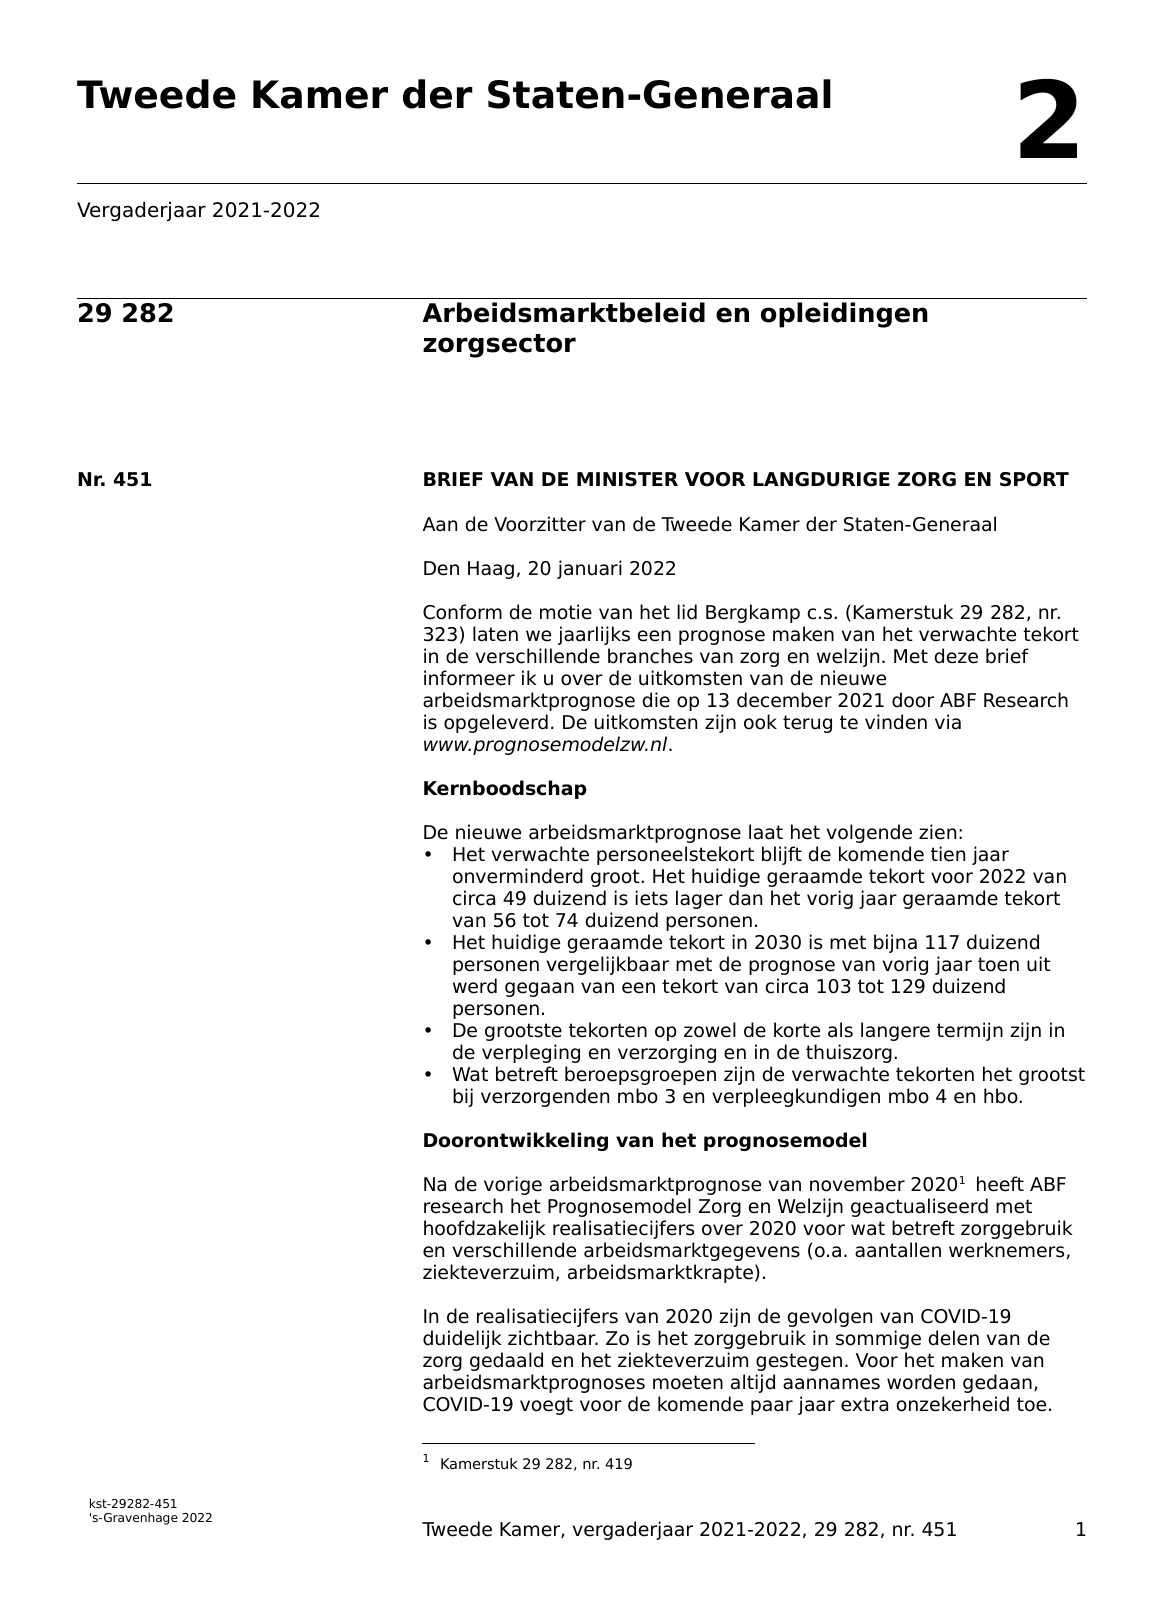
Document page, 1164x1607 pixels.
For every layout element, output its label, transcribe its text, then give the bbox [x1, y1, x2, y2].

text • Het huidige geraamde tekort in 2030 is met bijna 117 duizend personen vergelijkbaar met de prognose van vorig jaar toen uit werd gegaan van een tekort van circa 103 tot 129 duizend personen. [422, 932, 1087, 1020]
table_header 2 [886, 59, 1087, 183]
table_cell Vergaderjaar 2021-2022 [77, 184, 1087, 298]
subtitle Nr. 451 BRIEF VAN DE MINISTER VOOR LANGDURIGE ZORG EN SPORT [77, 469, 1087, 491]
text Na de vorige arbeidsmarktprognose van november 2020 heeft ABF research het Prognosemodel Zorg en Welzijn geactualiseerd met hoofdzakelijk realisatiecijfers over 2020 voor wat betreft zorggebruik en verschillende arbeidsmarktgegevens (o.a. aantallen werknemers, ziekteverzuim, arbeidsmarktkrapte). [422, 1174, 1087, 1284]
subtitle 29 282 Arbeidsmarktbeleid en opleidingen zorgsector [77, 299, 1087, 358]
text Kamerstuk 29 282, nr. 419 [422, 1452, 1087, 1474]
text Conform de motie van het lid Bergkamp c.s. (Kamerstuk 29 282, nr. 323) laten we jaarlijks een prognose maken van het verwachte tekort in de verschillende branches van zorg en welzijn. Met deze brief informeer ik u over de uitkomsten van de nieuwe arbeidsmarktprognose die op 13 december 2021 door ABF Research is opgeleverd. De uitkomsten zijn ook terug te vinden via www.prognosemodelzw.nl. [422, 602, 1087, 756]
text In de realisatiecijfers van 2020 zijn de gevolgen van COVID-19 duidelijk zichtbaar. Zo is het zorggebruik in sommige delen van de zorg gedaald en het ziekteverzuim gestegen. Voor het maken van arbeidsmarktprognoses moeten altijd aannames worden gedaan, COVID-19 voegt voor de komende paar jaar extra onzekerheid toe. [422, 1306, 1087, 1416]
text • Wat betreft beroepsgroepen zijn de verwachte tekorten het grootst bij verzorgenden mbo 3 en verpleegkundigen mbo 4 en hbo. [422, 1064, 1087, 1108]
table_header Tweede Kamer der Staten-Generaal [77, 59, 886, 183]
text • De grootste tekorten op zowel de korte als langere termijn zijn in de verpleging en verzorging en in de thuiszorg. [422, 1020, 1087, 1064]
text • Het verwachte personeelstekort blijft de komende tien jaar onverminderd groot. Het huidige geraamde tekort voor 2022 van circa 49 duizend is iets lager dan het vorig jaar geraamde tekort van 56 tot 74 duizend personen. [422, 844, 1087, 932]
text Den Haag, 20 januari 2022 [422, 558, 1087, 580]
text De nieuwe arbeidsmarktprognose laat het volgende zien: [422, 822, 1087, 844]
text kst-29282-451 [88, 1497, 323, 1511]
text 's-Gravenhage 2022 [88, 1511, 323, 1525]
text Aan de Voorzitter van de Tweede Kamer der Staten-Generaal [422, 513, 1087, 536]
subtitle Doorontwikkeling van het prognosemodel [422, 1130, 1087, 1152]
subtitle Kernboodschap [422, 778, 1087, 800]
